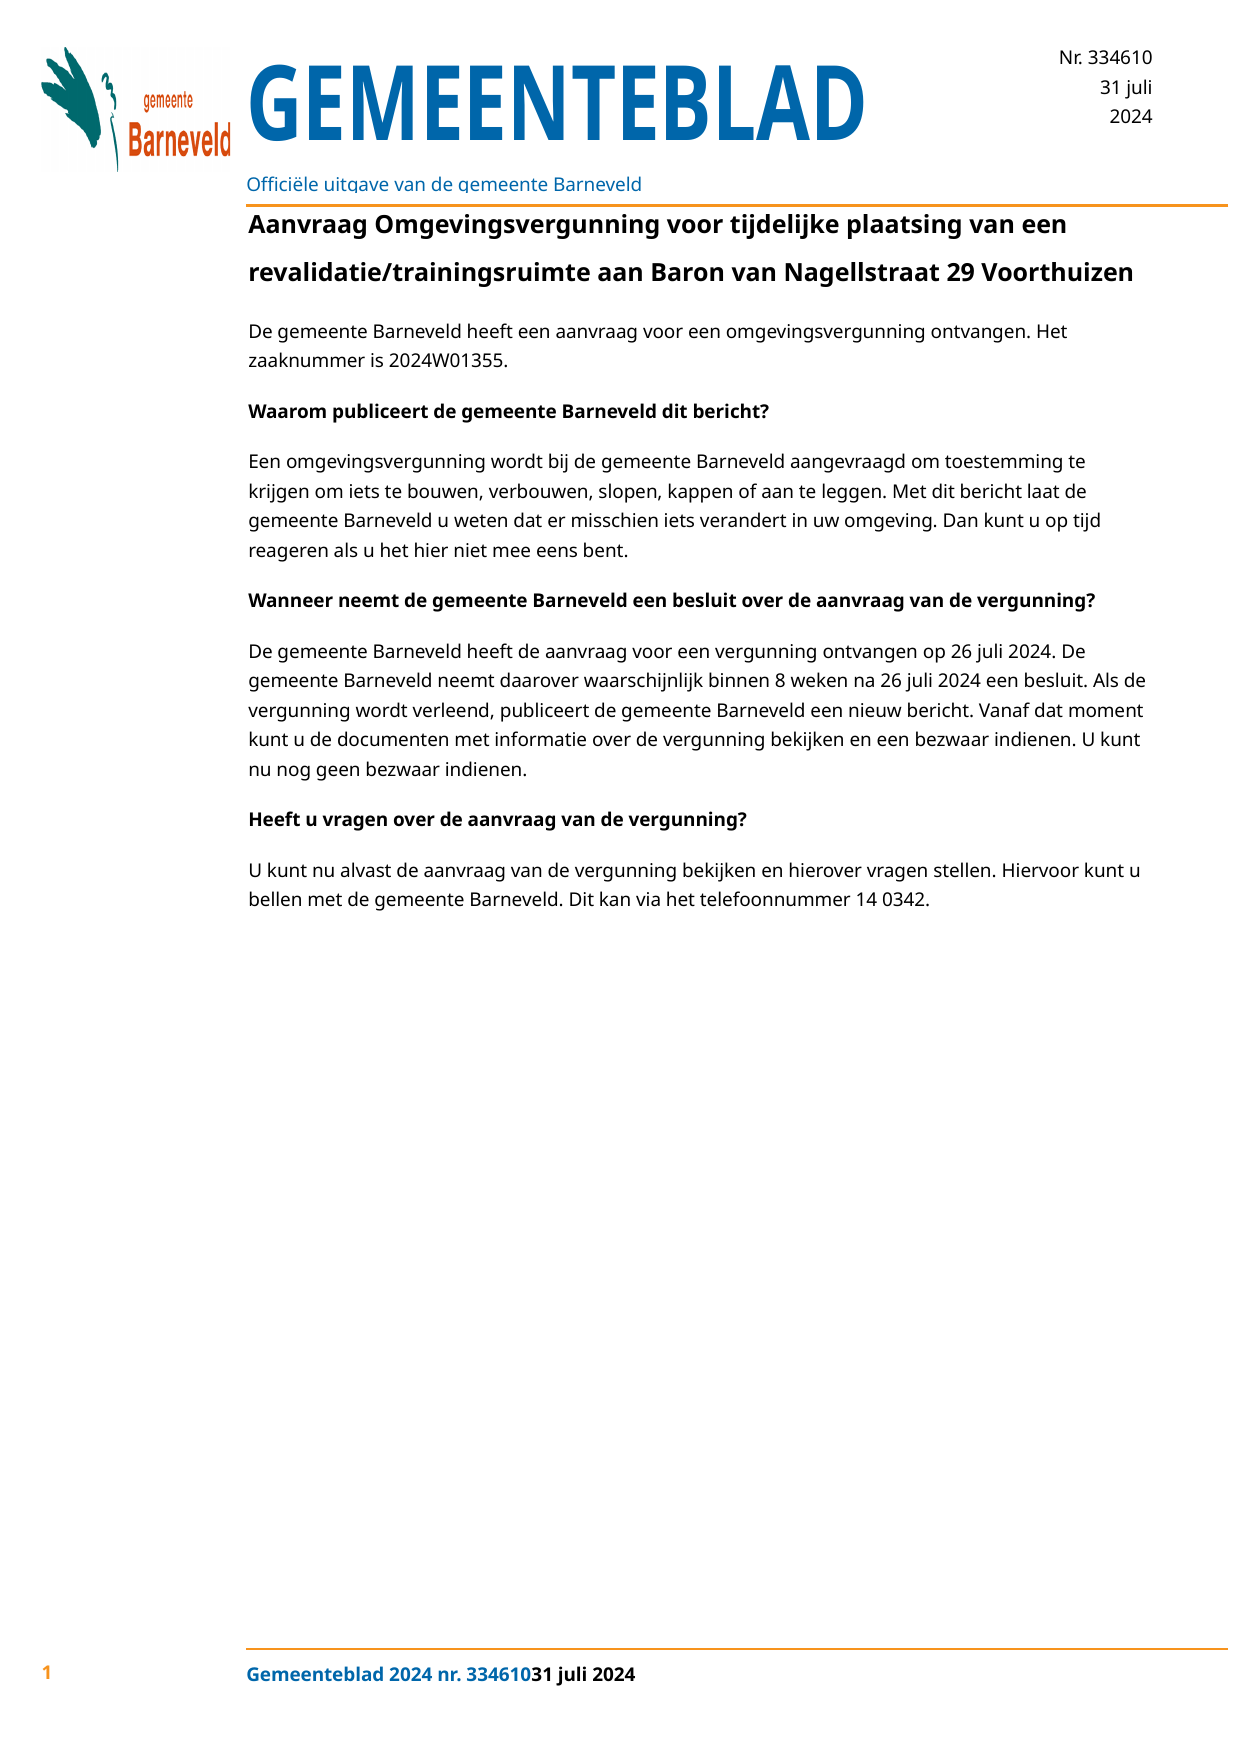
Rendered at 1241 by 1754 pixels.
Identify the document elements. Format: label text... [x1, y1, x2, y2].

text De gemeente Barneveld heeft een aanvraag voor een omgevingsvergunning ontvangen. Het zaaknummer is 2024W01355. [248, 318, 1152, 373]
text U kunt nu alvast de aanvraag van de vergunning bekijken en hierover vragen stellen. Hiervoor kunt u bellen met de gemeente Barneveld. Dit kan via het telefoonnummer 14 0342. [248, 857, 1152, 912]
text Wanneer neemt de gemeente Barneveld een besluit over de aanvraag van de vergunning? [248, 587, 1152, 613]
text Waarom publiceert de gemeente Barneveld dit bericht? [248, 398, 1152, 424]
text Heeft u vragen over de aanvraag van de vergunning? [248, 807, 1152, 832]
text Een omgevingsvergunning wordt bij de gemeente Barneveld aangevraagd om toestemming te krijgen om iets te bouwen, verbouwen, slopen, kappen of aan te leggen. Met dit bericht laat de gemeente Barneveld u weten dat er misschien iets verandert in uw omgeving. Dan kunt u op tijd reageren als u het hier niet mee eens bent. [248, 448, 1152, 563]
text Aanvraag Omgevingsvergunning voor tijdelijke plaatsing van een revalidatie/trainingsruimte aan Baron van Nagellstraat 29 Voorthuizen [248, 207, 1152, 288]
picture [41, 47, 231, 172]
text De gemeente Barneveld heeft de aanvraag voor een vergunning ontvangen op 26 juli 2024. De gemeente Barneveld neemt daarover waarschijnlijk binnen 8 weken na 26 juli 2024 een besluit. Als de vergunning wordt verleend, publiceert de gemeente Barneveld een nieuw bericht. Vanaf dat moment kunt u de documenten met informatie over de vergunning bekijken en een bezwaar indienen. U kunt nu nog geen bezwaar indienen. [248, 638, 1152, 782]
